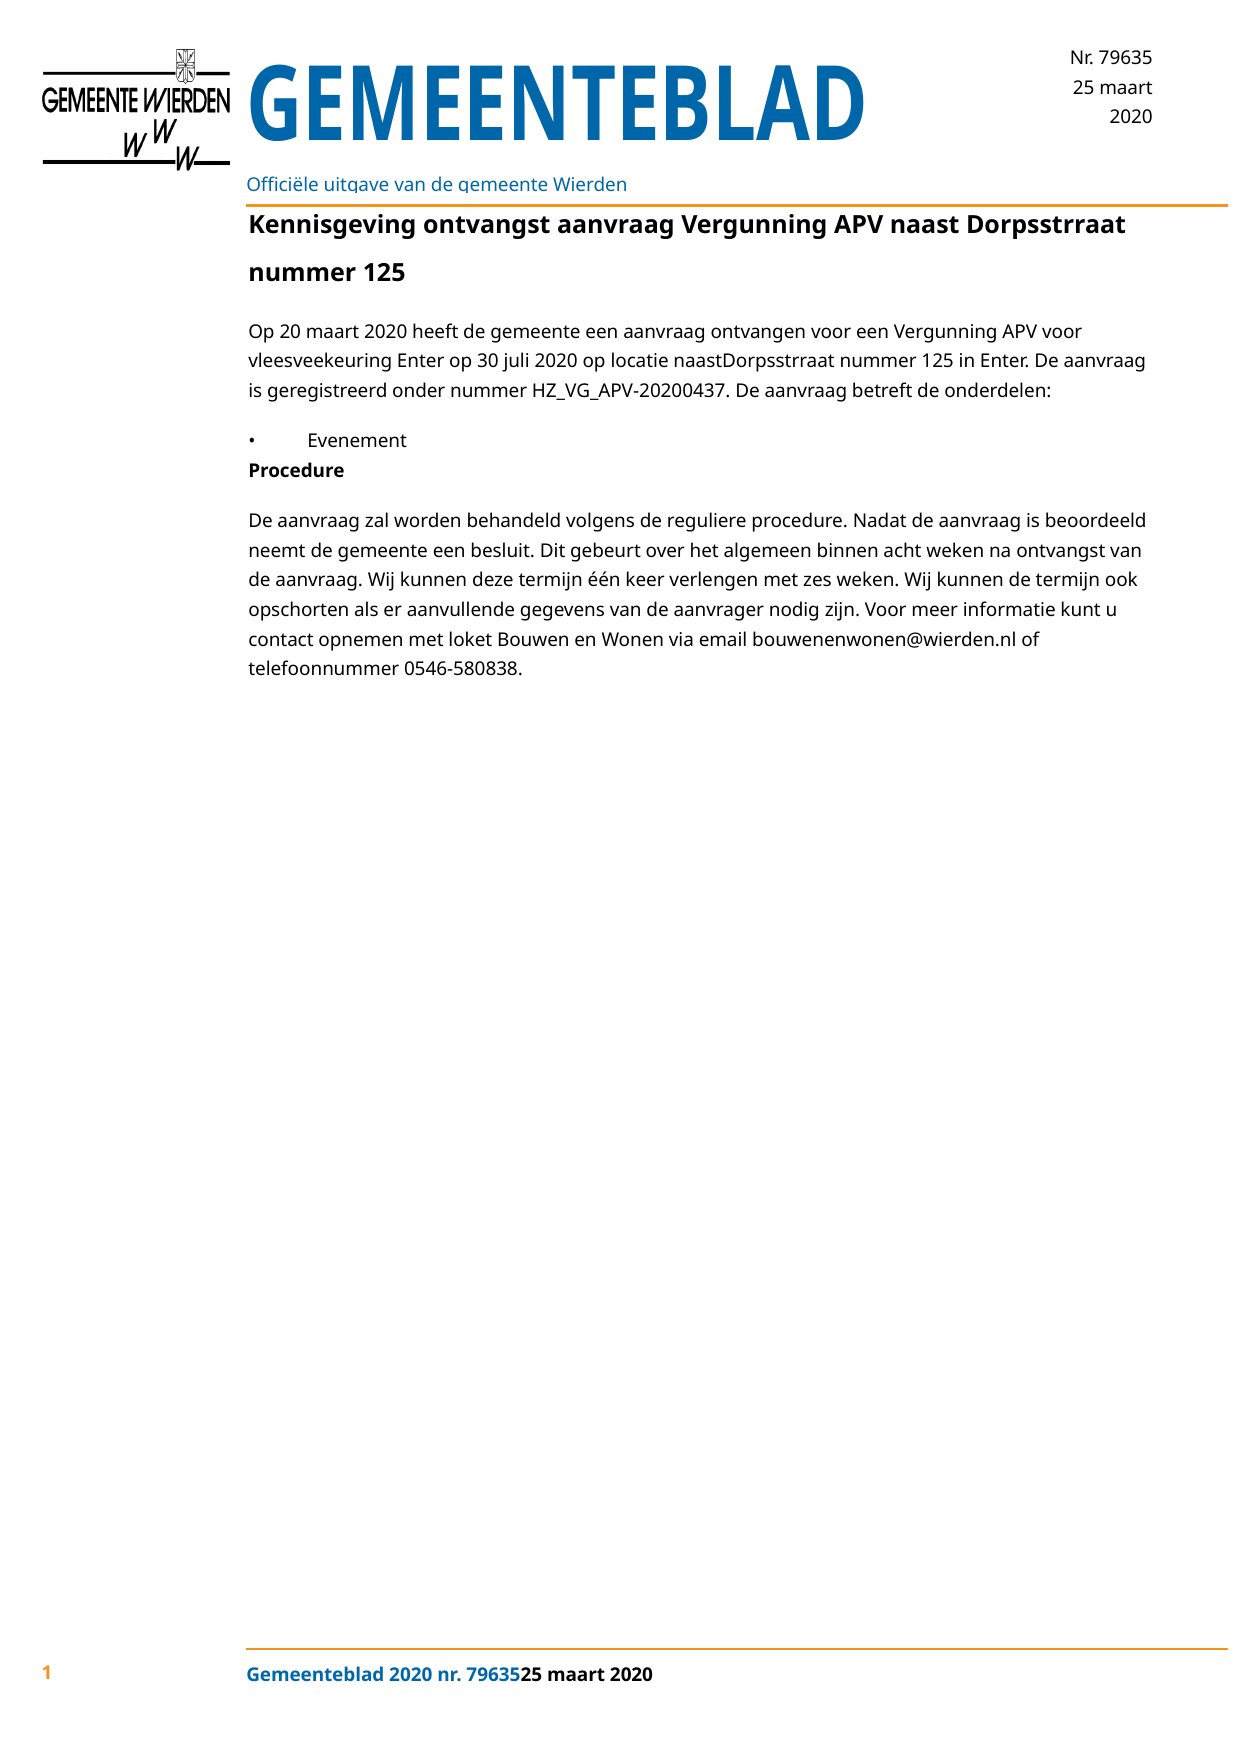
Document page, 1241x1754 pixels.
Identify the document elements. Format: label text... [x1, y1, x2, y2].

text Kennisgeving ontvangst aanvraag Vergunning APV naast Dorpsstrraat nummer 125 [248, 207, 1152, 288]
picture [41, 47, 231, 172]
list Evenement [248, 427, 1152, 453]
text Procedure [248, 457, 1152, 483]
text Op 20 maart 2020 heeft de gemeente een aanvraag ontvangen voor een Vergunning APV voor vleesveekeuring Enter op 30 juli 2020 op locatie naastDorpsstrraat nummer 125 in Enter. De aanvraag is geregistreerd onder nummer HZ_VG_APV-20200437. De aanvraag betreft de onderdelen: [248, 318, 1152, 403]
text De aanvraag zal worden behandeld volgens de reguliere procedure. Nadat de aanvraag is beoordeeld neemt de gemeente een besluit. Dit gebeurt over het algemeen binnen acht weken na ontvangst van de aanvraag. Wij kunnen deze termijn één keer verlengen met zes weken. Wij kunnen de termijn ook opschorten als er aanvullende gegevens van de aanvrager nodig zijn. Voor meer informatie kunt u contact opnemen met loket Bouwen en Wonen via email bouwenenwonen@wierden.nl of telefoonnummer 0546-580838. [248, 507, 1152, 681]
